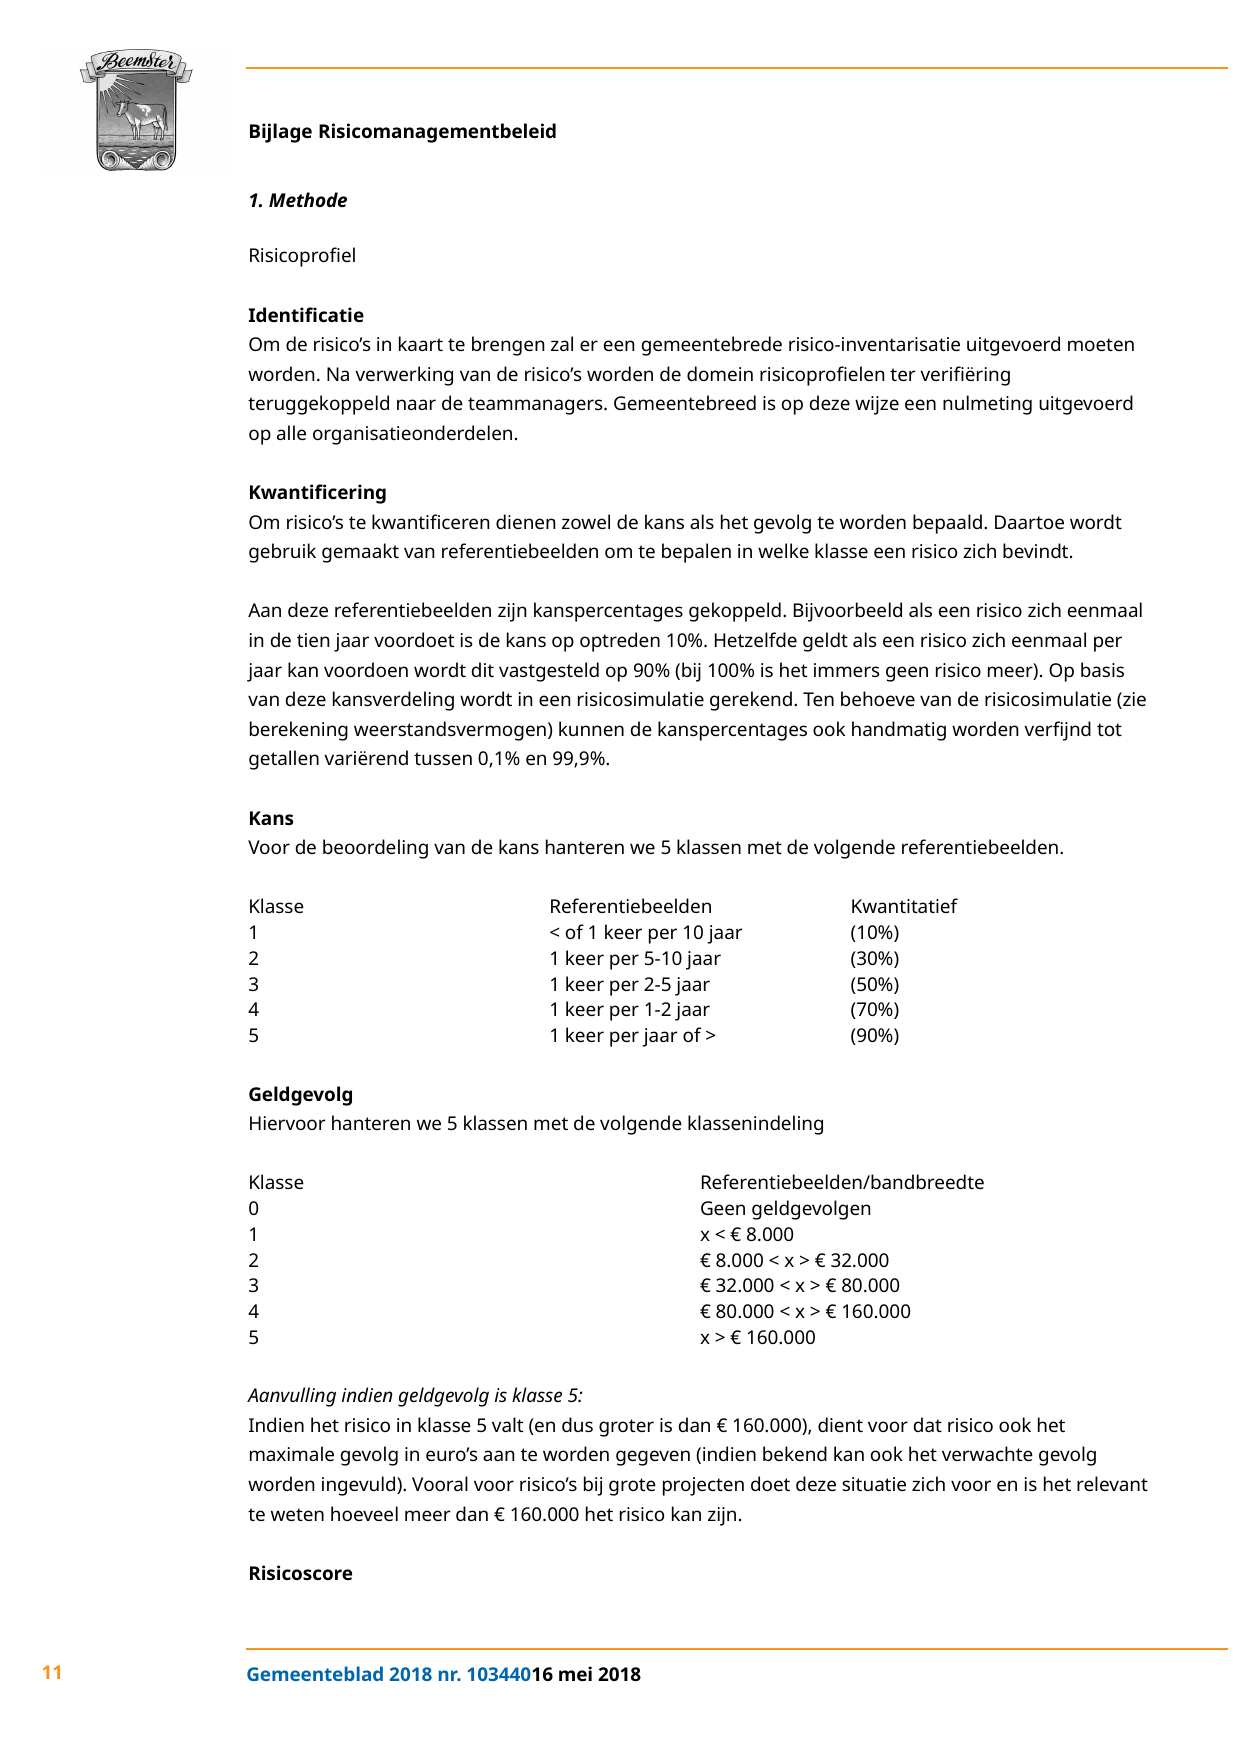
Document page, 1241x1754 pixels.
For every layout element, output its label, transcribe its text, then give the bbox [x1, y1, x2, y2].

table_cell 0 [248, 1195, 700, 1221]
table_cell (90%) [850, 1022, 1152, 1048]
table_cell (10%) [850, 919, 1152, 945]
table_header Referentiebeelden/bandbreedte [700, 1170, 1152, 1195]
table_header Klasse [248, 1170, 700, 1195]
text Om risico’s te kwantificeren dienen zowel de kans als het gevolg te worden bepaald. Daartoe wordt gebruik gemaakt van referentiebeelden om te bepalen in welke klasse een risico zich bevindt. [248, 509, 1152, 564]
text Aan deze referentiebeelden zijn kanspercentages gekoppeld. Bijvoorbeeld als een risico zich eenmaal in de tien jaar voordoet is de kans op optreden 10%. Hetzelfde geldt als een risico zich eenmaal per jaar kan voordoen wordt dit vastgesteld op 90% (bij 100% is het immers geen risico meer). Op basis van deze kansverdeling wordt in een risicosimulatie gerekend. Ten behoeve van de risicosimulatie (zie berekening weerstandsvermogen) kunnen de kanspercentages ook handmatig worden verfijnd tot getallen variërend tussen 0,1% en 99,9%. [248, 598, 1152, 771]
picture [41, 47, 231, 172]
text Geldgevolg [248, 1081, 1152, 1106]
table_cell 5 [248, 1324, 700, 1350]
text Kwantificering [248, 479, 1152, 505]
text Indien het risico in klasse 5 valt (en dus groter is dan € 160.000), dient voor dat risico ook het maximale gevolg in euro’s aan te worden gegeven (indien bekend kan ook het verwachte gevolg worden ingevuld). Vooral voor risico’s bij grote projecten doet deze situatie zich voor en is het relevant te weten hoeveel meer dan € 160.000 het risico kan zijn. [248, 1412, 1152, 1527]
table_header Klasse [248, 894, 549, 919]
table_cell 2 [248, 1247, 700, 1272]
text 1. Methode [248, 187, 1152, 213]
table_cell 1 keer per jaar of > [549, 1022, 850, 1048]
table_cell 1 keer per 1-2 jaar [549, 996, 850, 1022]
table_cell x < € 8.000 [700, 1221, 1152, 1247]
table_cell 4 [248, 996, 549, 1022]
table_header Referentiebeelden [549, 894, 850, 919]
table_cell x > € 160.000 [700, 1324, 1152, 1350]
table_cell 1 keer per 2-5 jaar [549, 971, 850, 996]
text Bijlage Risicomanagementbeleid [248, 116, 1152, 144]
table_cell (70%) [850, 996, 1152, 1022]
text Hiervoor hanteren we 5 klassen met de volgende klassenindeling [248, 1110, 1152, 1136]
table_cell < of 1 keer per 10 jaar [549, 919, 850, 945]
table_cell 1 [248, 919, 549, 945]
text Voor de beoordeling van de kans hanteren we 5 klassen met de volgende referentiebeelden. [248, 834, 1152, 860]
table_cell € 8.000 < x > € 32.000 [700, 1247, 1152, 1272]
table_cell Geen geldgevolgen [700, 1195, 1152, 1221]
table_cell (30%) [850, 945, 1152, 971]
table_cell (50%) [850, 971, 1152, 996]
text Aanvulling indien geldgevolg is klasse 5: [248, 1382, 1152, 1408]
table_header Kwantitatief [850, 894, 1152, 919]
table_cell 3 [248, 971, 549, 996]
table_cell 1 [248, 1221, 700, 1247]
text Kans [248, 805, 1152, 830]
table_cell 3 [248, 1273, 700, 1298]
table_cell € 80.000 < x > € 160.000 [700, 1298, 1152, 1324]
table_cell € 32.000 < x > € 80.000 [700, 1273, 1152, 1298]
table_cell 2 [248, 945, 549, 971]
text Risicoprofiel [248, 243, 1152, 268]
table_cell 5 [248, 1022, 549, 1048]
text Risicoscore [248, 1560, 1152, 1586]
table_cell 4 [248, 1298, 700, 1324]
text Om de risico’s in kaart te brengen zal er een gemeentebrede risico-inventarisatie uitgevoerd moeten worden. Na verwerking van de risico’s worden de domein risicoprofielen ter verifiëring teruggekoppeld naar de teammanagers. Gemeentebreed is op deze wijze een nulmeting uitgevoerd op alle organisatieonderdelen. [248, 331, 1152, 446]
text Identificatie [248, 302, 1152, 327]
table_cell 1 keer per 5-10 jaar [549, 945, 850, 971]
